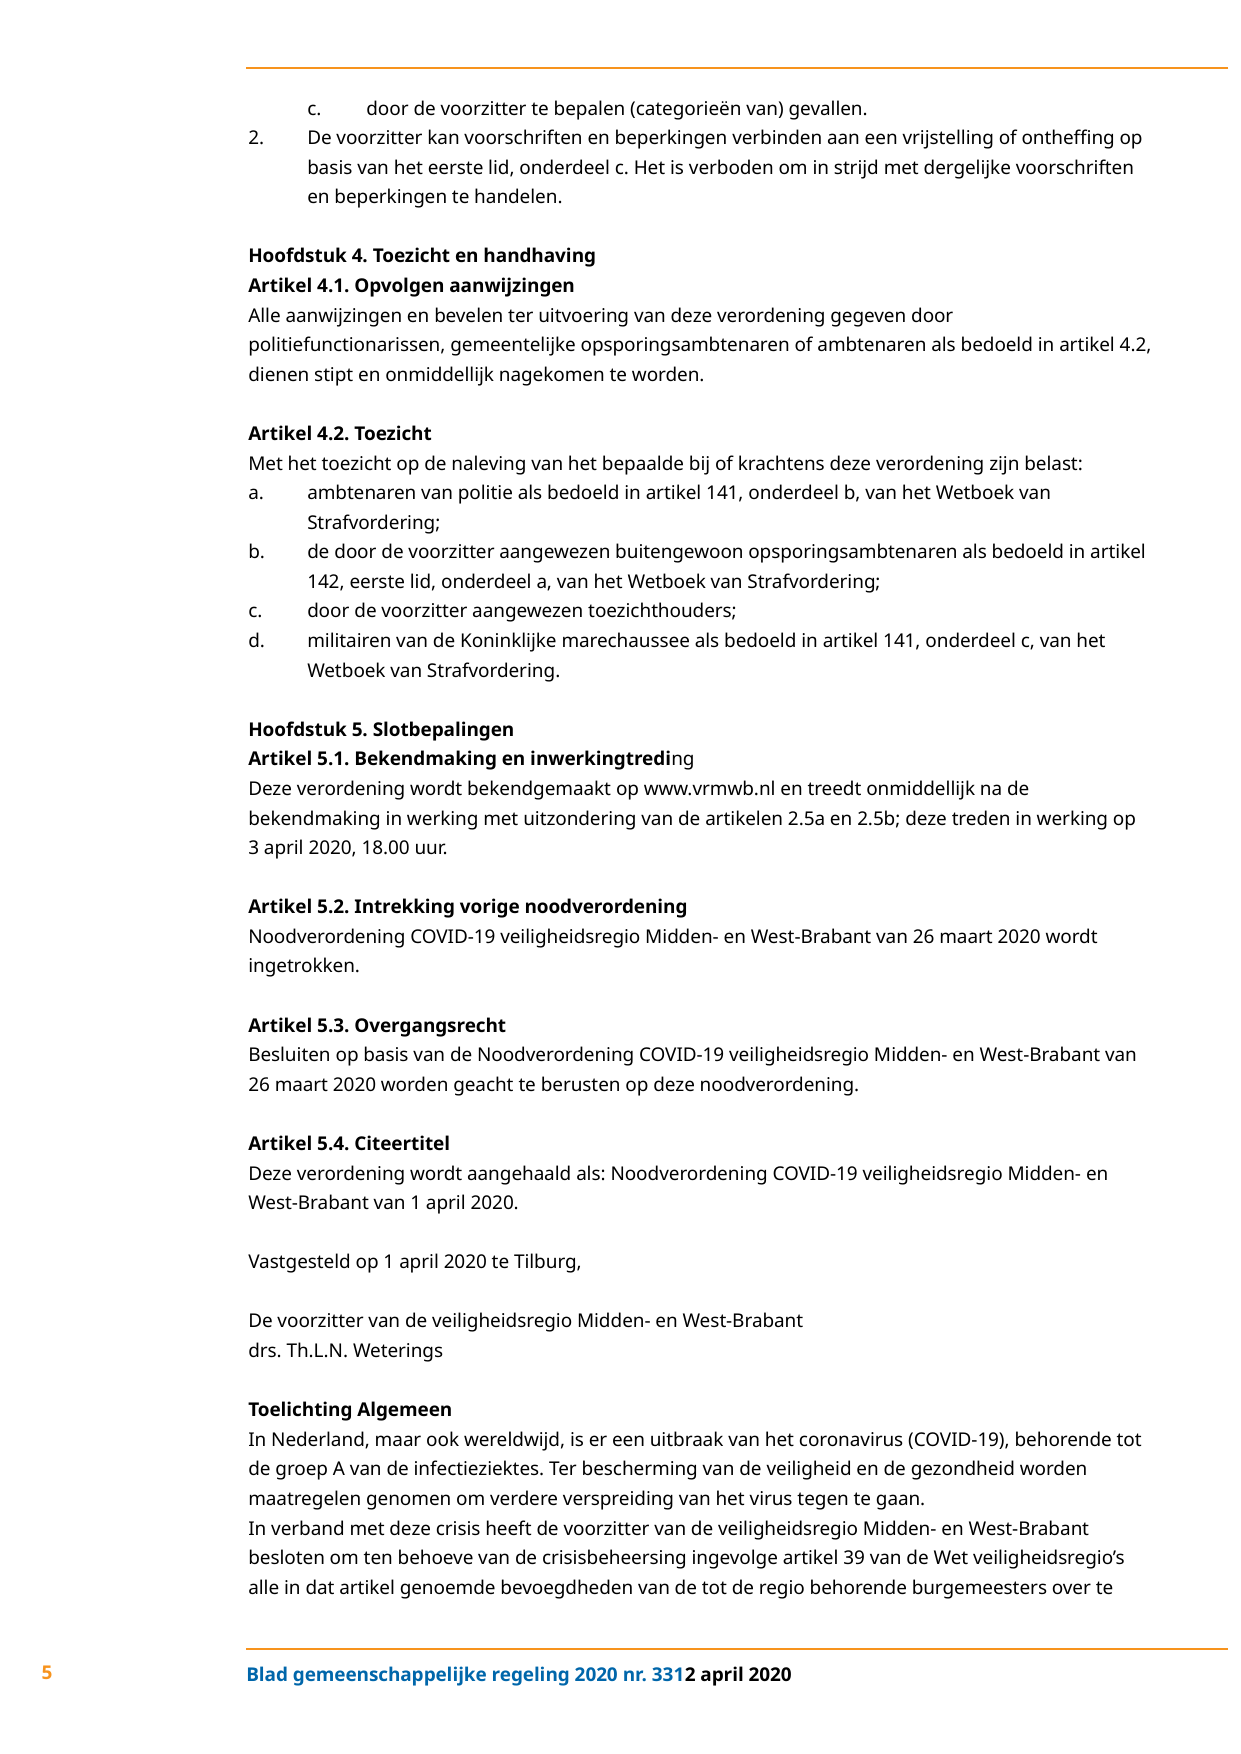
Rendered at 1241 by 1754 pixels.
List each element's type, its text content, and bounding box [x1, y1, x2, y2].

text Deze verordening wordt aangehaald als: Noodverordening COVID-19 veiligheidsregio Midden- en West-Brabant van 1 april 2020. [248, 1160, 1152, 1215]
text Deze verordening wordt bekendgemaakt op www.vrmwb.nl en treedt onmiddellijk na de bekendmaking in werking met uitzondering van de artikelen 2.5a en 2.5b; deze treden in werking op 3 april 2020, 18.00 uur. [248, 775, 1152, 860]
text Artikel 5.4. Citeertitel [248, 1130, 1152, 1156]
text Artikel 5.1. Bekendmaking en inwerkingtreding [248, 746, 1152, 771]
text In verband met deze crisis heeft de voorzitter van de veiligheidsregio Midden- en West-Brabant besloten om ten behoeve van de crisisbeheersing ingevolge artikel 39 van de Wet veiligheidsregio’s alle in dat artikel genoemde bevoegdheden van de tot de regio behorende burgemeesters over te [248, 1515, 1152, 1600]
text Vastgesteld op 1 april 2020 te Tilburg, [248, 1248, 1152, 1274]
text Artikel 4.1. Opvolgen aanwijzingen [248, 272, 1152, 298]
text Besluiten op basis van de Noodverordening COVID-19 veiligheidsregio Midden- en West-Brabant van 26 maart 2020 worden geacht te berusten op deze noodverordening. [248, 1041, 1152, 1097]
list door de voorzitter te bepalen (categorieën van) gevallen. [307, 95, 1152, 121]
list ambtenaren van politie als bedoeld in artikel 141, onderdeel b, van het Wetboek van Strafvordering; [248, 479, 1152, 535]
list De voorzitter kan voorschriften en beperkingen verbinden aan een vrijstelling of ontheffing op basis van het eerste lid, onderdeel c. Het is verboden om in strijd met dergelijke voorschriften en beperkingen te handelen. [248, 124, 1152, 209]
text Artikel 5.2. Intrekking vorige noodverordening [248, 893, 1152, 919]
list de door de voorzitter aangewezen buitengewoon opsporingsambtenaren als bedoeld in artikel 142, eerste lid, onderdeel a, van het Wetboek van Strafvordering; [248, 538, 1152, 594]
text Toelichting Algemeen [248, 1396, 1152, 1422]
list door de voorzitter aangewezen toezichthouders; [248, 598, 1152, 623]
picture [41, 47, 231, 172]
text In Nederland, maar ook wereldwijd, is er een uitbraak van het coronavirus (COVID-19), behorende tot de groep A van de infectieziektes. Ter bescherming van de veiligheid en de gezondheid worden maatregelen genomen om verdere verspreiding van het virus tegen te gaan. [248, 1426, 1152, 1511]
text Hoofdstuk 5. Slotbepalingen [248, 716, 1152, 742]
text Hoofdstuk 4. Toezicht en handhaving [248, 243, 1152, 268]
text Artikel 4.2. Toezicht [248, 420, 1152, 446]
list militairen van de Koninklijke marechaussee als bedoeld in artikel 141, onderdeel c, van het Wetboek van Strafvordering. [248, 627, 1152, 683]
text drs. Th.L.N. Weterings [248, 1337, 1152, 1363]
text Alle aanwijzingen en bevelen ter uitvoering van deze verordening gegeven door politiefunctionarissen, gemeentelijke opsporingsambtenaren of ambtenaren als bedoeld in artikel 4.2, dienen stipt en onmiddellijk nagekomen te worden. [248, 302, 1152, 387]
text Noodverordening COVID-19 veiligheidsregio Midden- en West-Brabant van 26 maart 2020 wordt ingetrokken. [248, 923, 1152, 978]
text Artikel 5.3. Overgangsrecht [248, 1012, 1152, 1038]
text Met het toezicht op de naleving van het bepaalde bij of krachtens deze verordening zijn belast: [248, 450, 1152, 476]
text De voorzitter van de veiligheidsregio Midden- en West-Brabant [248, 1308, 1152, 1333]
